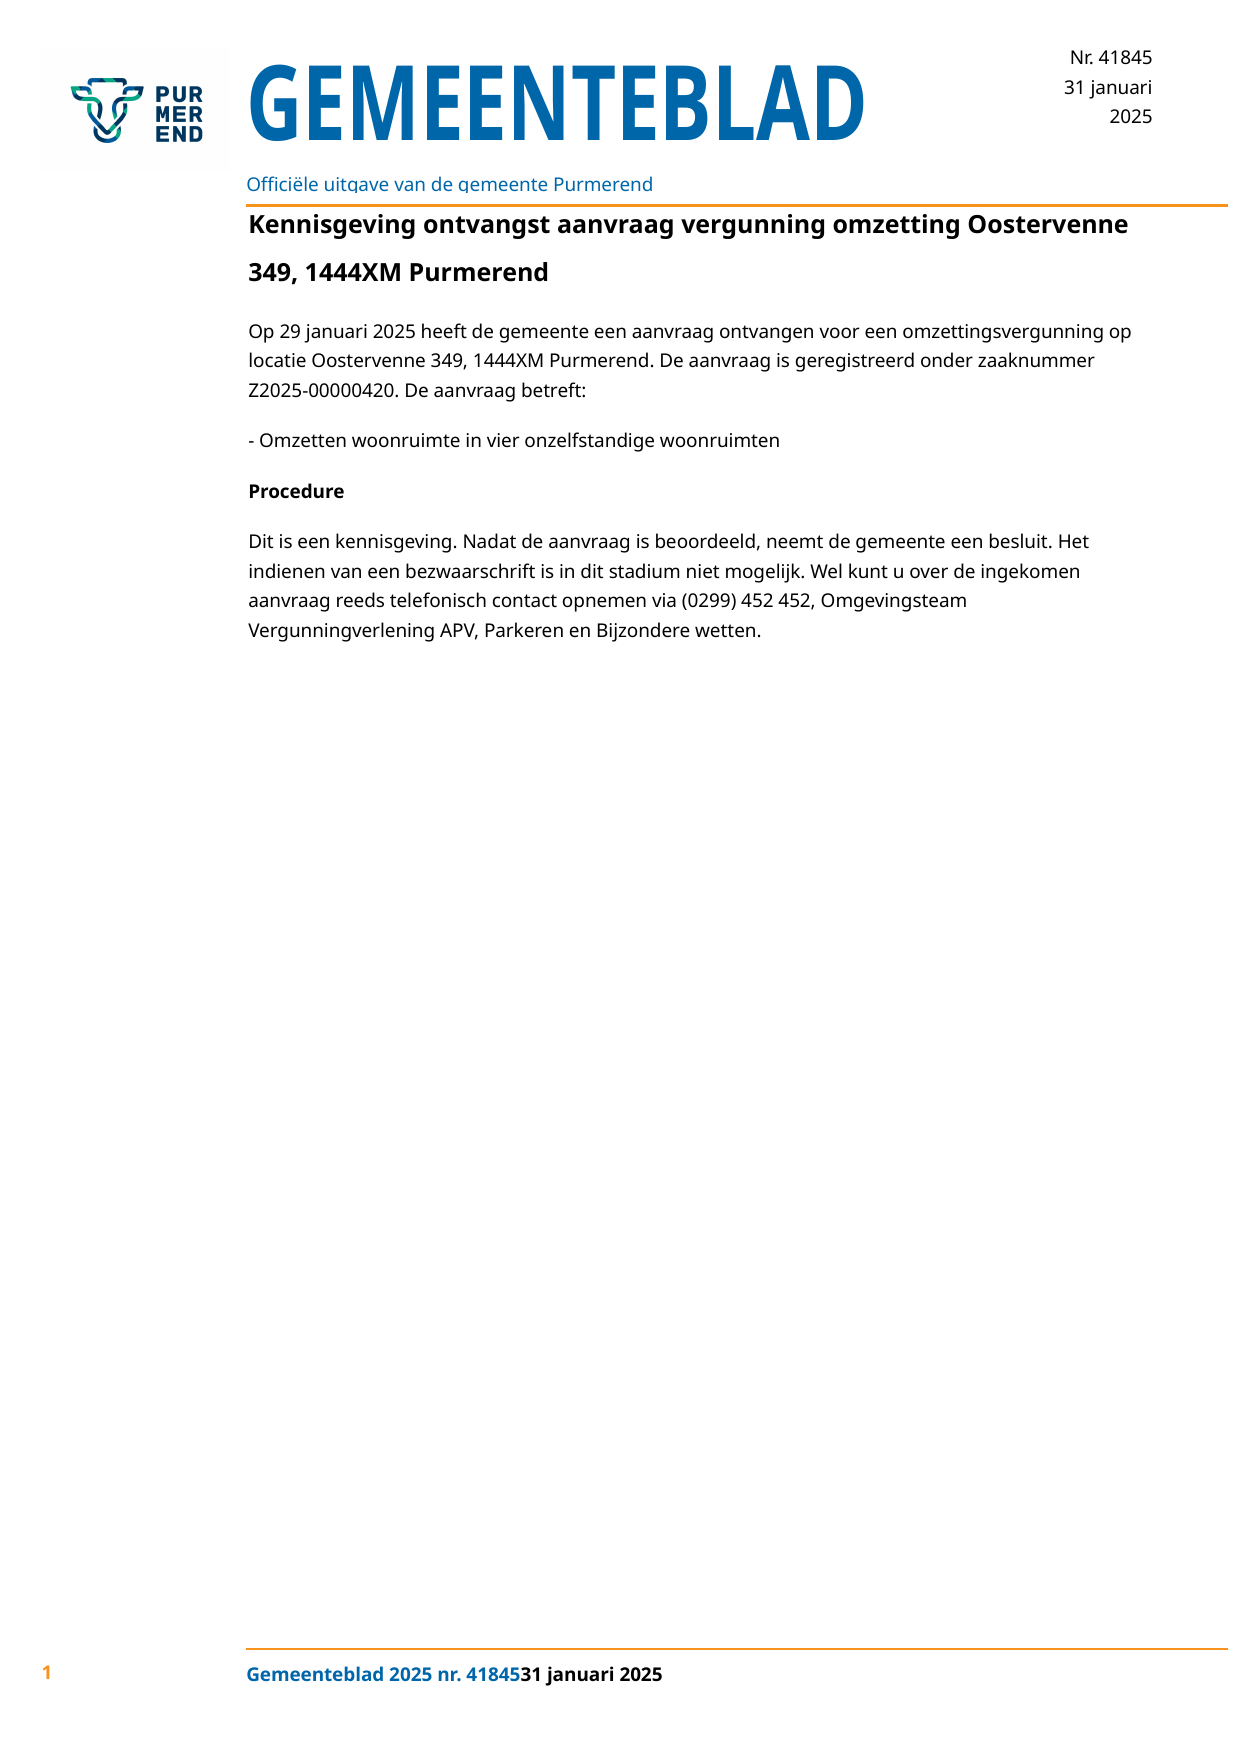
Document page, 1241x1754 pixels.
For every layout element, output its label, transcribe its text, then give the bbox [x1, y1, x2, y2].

text - Omzetten woonruimte in vier onzelfstandige woonruimten [248, 427, 1152, 453]
picture [41, 47, 231, 172]
text Dit is een kennisgeving. Nadat de aanvraag is beoordeeld, neemt de gemeente een besluit. Het indienen van een bezwaarschrift is in dit stadium niet mogelijk. Wel kunt u over de ingekomen aanvraag reeds telefonisch contact opnemen via (0299) 452 452, Omgevingsteam Vergunningverlening APV, Parkeren en Bijzondere wetten. [248, 528, 1152, 643]
text Kennisgeving ontvangst aanvraag vergunning omzetting Oostervenne 349, 1444XM Purmerend [248, 207, 1152, 288]
text Procedure [248, 478, 1152, 504]
text Op 29 januari 2025 heeft de gemeente een aanvraag ontvangen voor een omzettingsvergunning op locatie Oostervenne 349, 1444XM Purmerend. De aanvraag is geregistreerd onder zaaknummer Z2025-00000420. De aanvraag betreft: [248, 318, 1152, 403]
